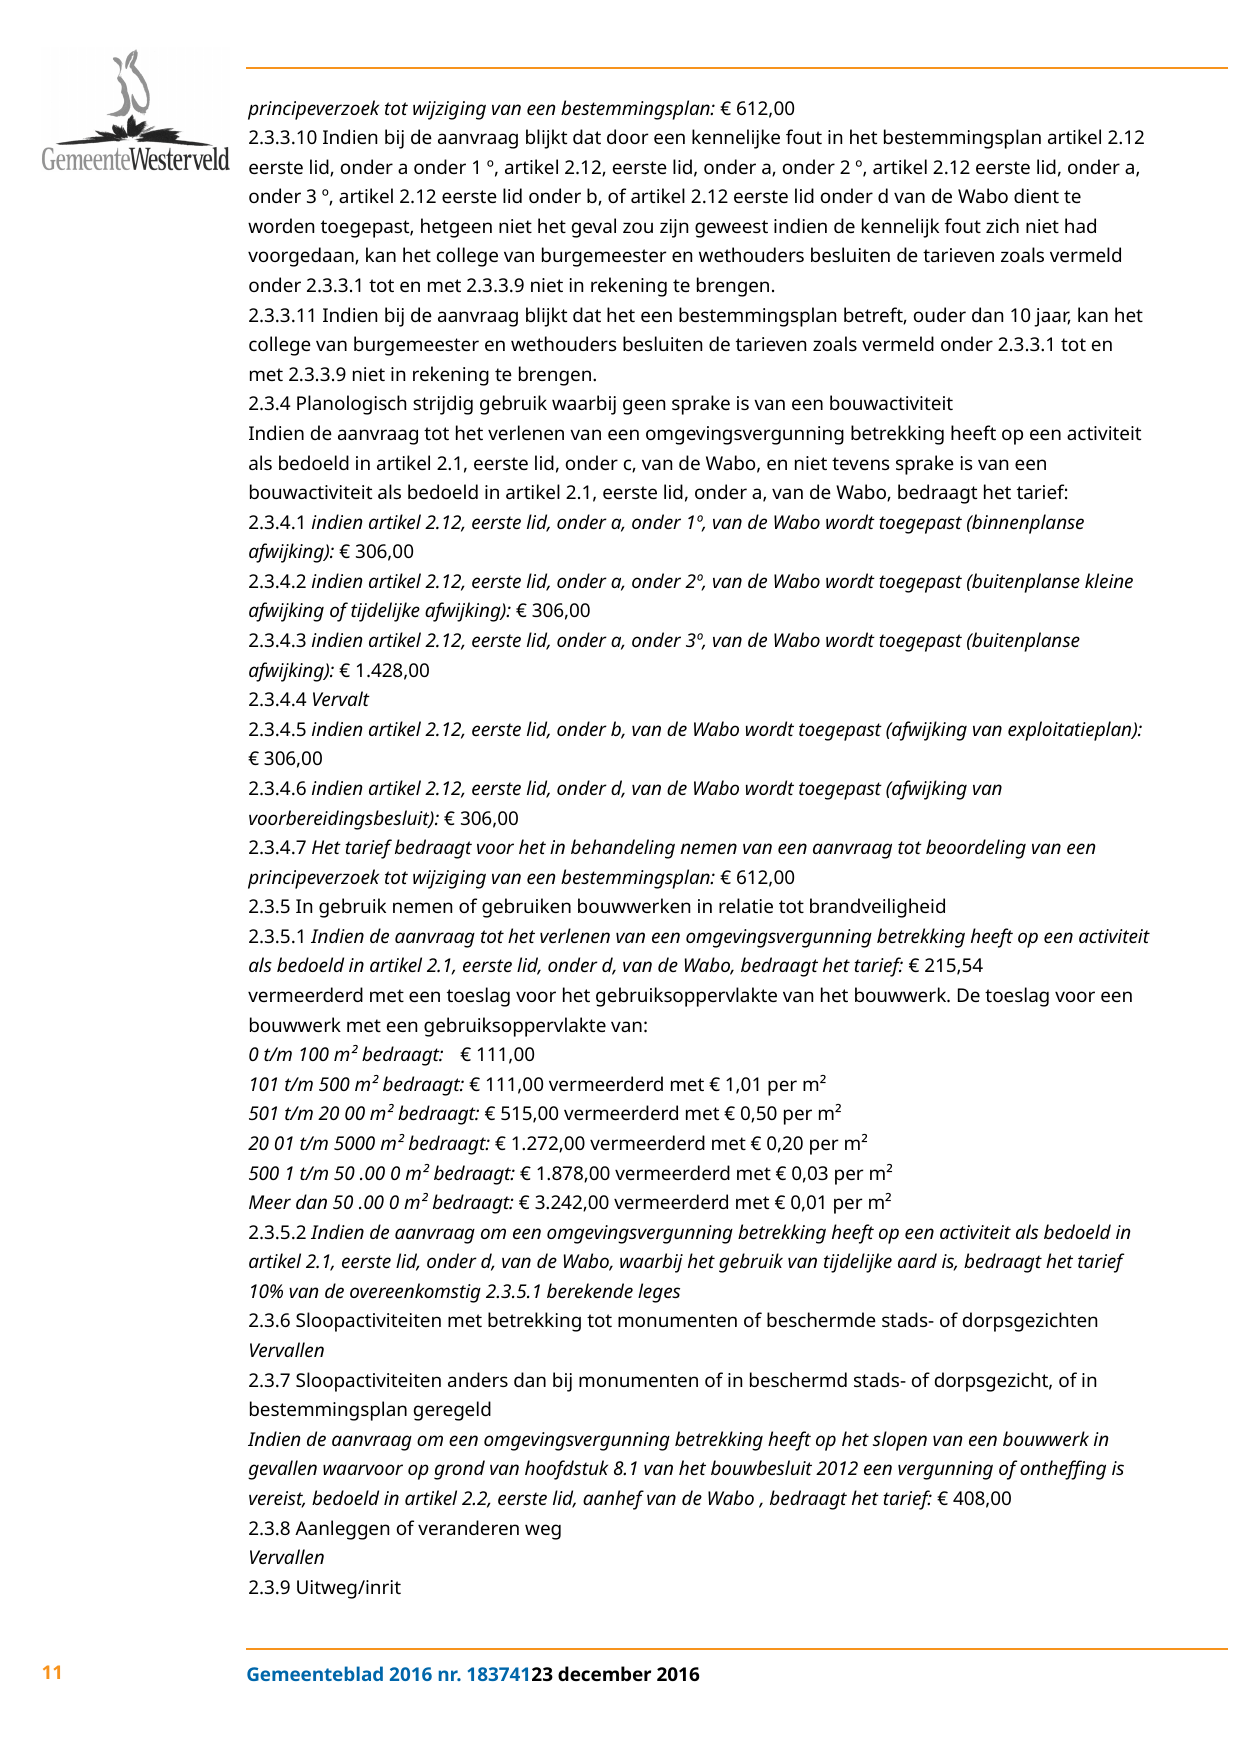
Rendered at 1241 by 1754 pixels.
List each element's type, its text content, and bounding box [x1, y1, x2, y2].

text 0 t/m 100 m² bedraagt: € 111,00 [248, 1041, 1152, 1067]
text vermeerderd met een toeslag voor het gebruiksoppervlakte van het bouwwerk. De toeslag voor een bouwwerk met een gebruiksoppervlakte van: [248, 982, 1152, 1038]
text 2.3.4.4 Vervalt [248, 686, 1152, 712]
text principeverzoek tot wijziging van een bestemmingsplan: € 612,00 [248, 95, 1152, 121]
text 2.3.5.1 Indien de aanvraag tot het verlenen van een omgevingsvergunning betrekking heeft op een activiteit als bedoeld in artikel 2.1, eerste lid, onder d, van de Wabo, bedraagt het tarief: € 215,54 [248, 923, 1152, 978]
text 501 t/m 20 00 m² bedraagt: € 515,00 vermeerderd met € 0,50 per m² [248, 1101, 1152, 1126]
text 2.3.4.7 Het tarief bedraagt voor het in behandeling nemen van een aanvraag tot beoordeling van een principeverzoek tot wijziging van een bestemmingsplan: € 612,00 [248, 834, 1152, 890]
text 2.3.6 Sloopactiviteiten met betrekking tot monumenten of beschermde stads- of dorpsgezichten [248, 1308, 1152, 1333]
text 2.3.3.11 Indien bij de aanvraag blijkt dat het een bestemmingsplan betreft, ouder dan 10 jaar, kan het college van burgemeester en wethouders besluiten de tarieven zoals vermeld onder 2.3.3.1 tot en met 2.3.3.9 niet in rekening te brengen. [248, 302, 1152, 387]
text 2.3.8 Aanleggen of veranderen weg [248, 1515, 1152, 1541]
text 2.3.5.2 Indien de aanvraag om een omgevingsvergunning betrekking heeft op een activiteit als bedoeld in artikel 2.1, eerste lid, onder d, van de Wabo, waarbij het gebruik van tijdelijke aard is, bedraagt het tarief 10% van de overeenkomstig 2.3.5.1 berekende leges [248, 1219, 1152, 1304]
text Indien de aanvraag tot het verlenen van een omgevingsvergunning betrekking heeft op een activiteit als bedoeld in artikel 2.1, eerste lid, onder c, van de Wabo, en niet tevens sprake is van een bouwactiviteit als bedoeld in artikel 2.1, eerste lid, onder a, van de Wabo, bedraagt het tarief: [248, 420, 1152, 505]
text 500 1 t/m 50 .00 0 m² bedraagt: € 1.878,00 vermeerderd met € 0,03 per m² [248, 1160, 1152, 1186]
text 2.3.4 Planologisch strijdig gebruik waarbij geen sprake is van een bouwactiviteit [248, 391, 1152, 416]
text 101 t/m 500 m² bedraagt: € 111,00 vermeerderd met € 1,01 per m² [248, 1071, 1152, 1097]
text Vervallen [248, 1544, 1152, 1570]
text Meer dan 50 .00 0 m² bedraagt: € 3.242,00 vermeerderd met € 0,01 per m² [248, 1189, 1152, 1215]
text 2.3.5 In gebruik nemen of gebruiken bouwwerken in relatie tot brandveiligheid [248, 893, 1152, 919]
text 2.3.4.5 indien artikel 2.12, eerste lid, onder b, van de Wabo wordt toegepast (afwijking van exploitatieplan): € 306,00 [248, 716, 1152, 771]
text 2.3.7 Sloopactiviteiten anders dan bij monumenten of in beschermd stads- of dorpsgezicht, of in bestemmingsplan geregeld [248, 1367, 1152, 1422]
text 2.3.4.3 indien artikel 2.12, eerste lid, onder a, onder 3º, van de Wabo wordt toegepast (buitenplanse afwijking): € 1.428,00 [248, 627, 1152, 683]
text 2.3.9 Uitweg/inrit [248, 1574, 1152, 1600]
text 2.3.4.1 indien artikel 2.12, eerste lid, onder a, onder 1º, van de Wabo wordt toegepast (binnenplanse afwijking): € 306,00 [248, 509, 1152, 564]
text 2.3.4.2 indien artikel 2.12, eerste lid, onder a, onder 2º, van de Wabo wordt toegepast (buitenplanse kleine afwijking of tijdelijke afwijking): € 306,00 [248, 568, 1152, 623]
text Vervallen [248, 1337, 1152, 1363]
text 2.3.3.10 Indien bij de aanvraag blijkt dat door een kennelijke fout in het bestemmingsplan artikel 2.12 eerste lid, onder a onder 1 º, artikel 2.12, eerste lid, onder a, onder 2 º, artikel 2.12 eerste lid, onder a, onder 3 º, artikel 2.12 eerste lid onder b, of artikel 2.12 eerste lid onder d van de Wabo dient te worden toegepast, hetgeen niet het geval zou zijn geweest indien de kennelijk fout zich niet had voorgedaan, kan het college van burgemeester en wethouders besluiten de tarieven zoals vermeld onder 2.3.3.1 tot en met 2.3.3.9 niet in rekening te brengen. [248, 124, 1152, 298]
picture [41, 47, 231, 172]
text 2.3.4.6 indien artikel 2.12, eerste lid, onder d, van de Wabo wordt toegepast (afwijking van voorbereidingsbesluit): € 306,00 [248, 775, 1152, 831]
text Indien de aanvraag om een omgevingsvergunning betrekking heeft op het slopen van een bouwwerk in gevallen waarvoor op grond van hoofdstuk 8.1 van het bouwbesluit 2012 een vergunning of ontheffing is vereist, bedoeld in artikel 2.2, eerste lid, aanhef van de Wabo , bedraagt het tarief: € 408,00 [248, 1426, 1152, 1511]
text 20 01 t/m 5000 m² bedraagt: € 1.272,00 vermeerderd met € 0,20 per m² [248, 1130, 1152, 1156]
